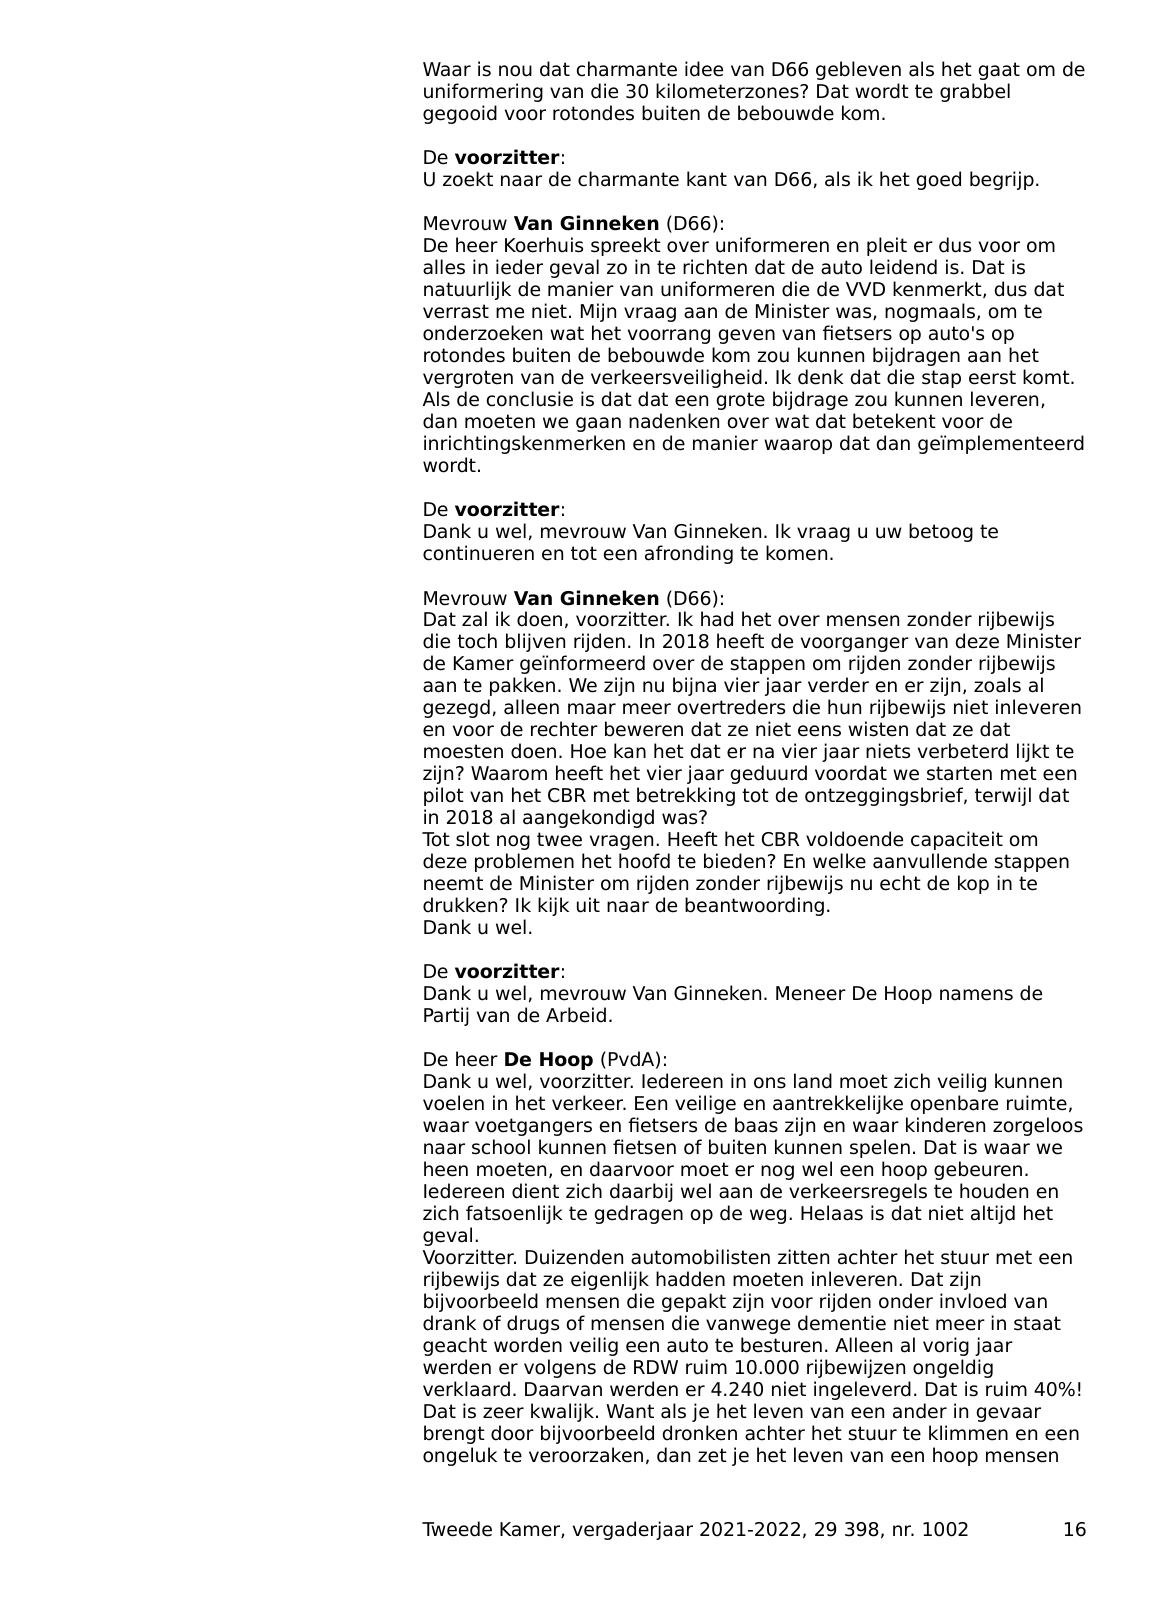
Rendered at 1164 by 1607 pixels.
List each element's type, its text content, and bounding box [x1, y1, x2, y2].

text Tot slot nog twee vragen. Heeft het CBR voldoende capaciteit om deze problemen het hoofd te bieden? En welke aanvullende stappen neemt de Minister om rijden zonder rijbewijs nu echt de kop in te drukken? Ik kijk uit naar de beantwoording. [422, 829, 1087, 917]
text De voorzitter: [422, 961, 1087, 983]
text De voorzitter: [422, 499, 1087, 521]
text De heer De Hoop (PvdA): [422, 1049, 1087, 1071]
text Waar is nou dat charmante idee van D66 gebleven als het gaat om de uniformering van die 30 kilometerzones? Dat wordt te grabbel gegooid voor rotondes buiten de bebouwde kom. [422, 59, 1087, 125]
text Voorzitter. Duizenden automobilisten zitten achter het stuur met een rijbewijs dat ze eigenlijk hadden moeten inleveren. Dat zijn bijvoorbeeld mensen die gepakt zijn voor rijden onder invloed van drank of drugs of mensen die vanwege dementie niet meer in staat geacht worden veilig een auto te besturen. Alleen al vorig jaar werden er volgens de RDW ruim 10.000 rijbewijzen ongeldig verklaard. Daarvan werden er 4.240 niet ingeleverd. Dat is ruim 40%! Dat is zeer kwalijk. Want als je het leven van een ander in gevaar brengt door bijvoorbeeld dronken achter het stuur te klimmen en een ongeluk te veroorzaken, dan zet je het leven van een hoop mensen [422, 1247, 1087, 1467]
text Dank u wel, mevrouw Van Ginneken. Meneer De Hoop namens de Partij van de Arbeid. [422, 983, 1087, 1027]
text Mevrouw Van Ginneken (D66): [422, 213, 1087, 235]
text De heer Koerhuis spreekt over uniformeren en pleit er dus voor om alles in ieder geval zo in te richten dat de auto leidend is. Dat is natuurlijk de manier van uniformeren die de VVD kenmerkt, dus dat verrast me niet. Mijn vraag aan de Minister was, nogmaals, om te onderzoeken wat het voorrang geven van fietsers op auto's op rotondes buiten de bebouwde kom zou kunnen bijdragen aan het vergroten van de verkeersveiligheid. Ik denk dat die stap eerst komt. Als de conclusie is dat dat een grote bijdrage zou kunnen leveren, dan moeten we gaan nadenken over wat dat betekent voor de inrichtingskenmerken en de manier waarop dat dan geïmplementeerd wordt. [422, 235, 1087, 477]
text Dank u wel, mevrouw Van Ginneken. Ik vraag u uw betoog te continueren en tot een afronding te komen. [422, 521, 1087, 565]
text Dat zal ik doen, voorzitter. Ik had het over mensen zonder rijbewijs die toch blijven rijden. In 2018 heeft de voorganger van deze Minister de Kamer geïnformeerd over de stappen om rijden zonder rijbewijs aan te pakken. We zijn nu bijna vier jaar verder en er zijn, zoals al gezegd, alleen maar meer overtreders die hun rijbewijs niet inleveren en voor de rechter beweren dat ze niet eens wisten dat ze dat moesten doen. Hoe kan het dat er na vier jaar niets verbeterd lijkt te zijn? Waarom heeft het vier jaar geduurd voordat we starten met een pilot van het CBR met betrekking tot de ontzeggingsbrief, terwijl dat in 2018 al aangekondigd was? [422, 609, 1087, 829]
text Dank u wel, voorzitter. Iedereen in ons land moet zich veilig kunnen voelen in het verkeer. Een veilige en aantrekkelijke openbare ruimte, waar voetgangers en fietsers de baas zijn en waar kinderen zorgeloos naar school kunnen fietsen of buiten kunnen spelen. Dat is waar we heen moeten, en daarvoor moet er nog wel een hoop gebeuren. Iedereen dient zich daarbij wel aan de verkeersregels te houden en zich fatsoenlijk te gedragen op de weg. Helaas is dat niet altijd het geval. [422, 1071, 1087, 1247]
text Mevrouw Van Ginneken (D66): [422, 587, 1087, 609]
text De voorzitter: [422, 147, 1087, 169]
text U zoekt naar de charmante kant van D66, als ik het goed begrijp. [422, 169, 1087, 191]
text Dank u wel. [422, 917, 1087, 939]
